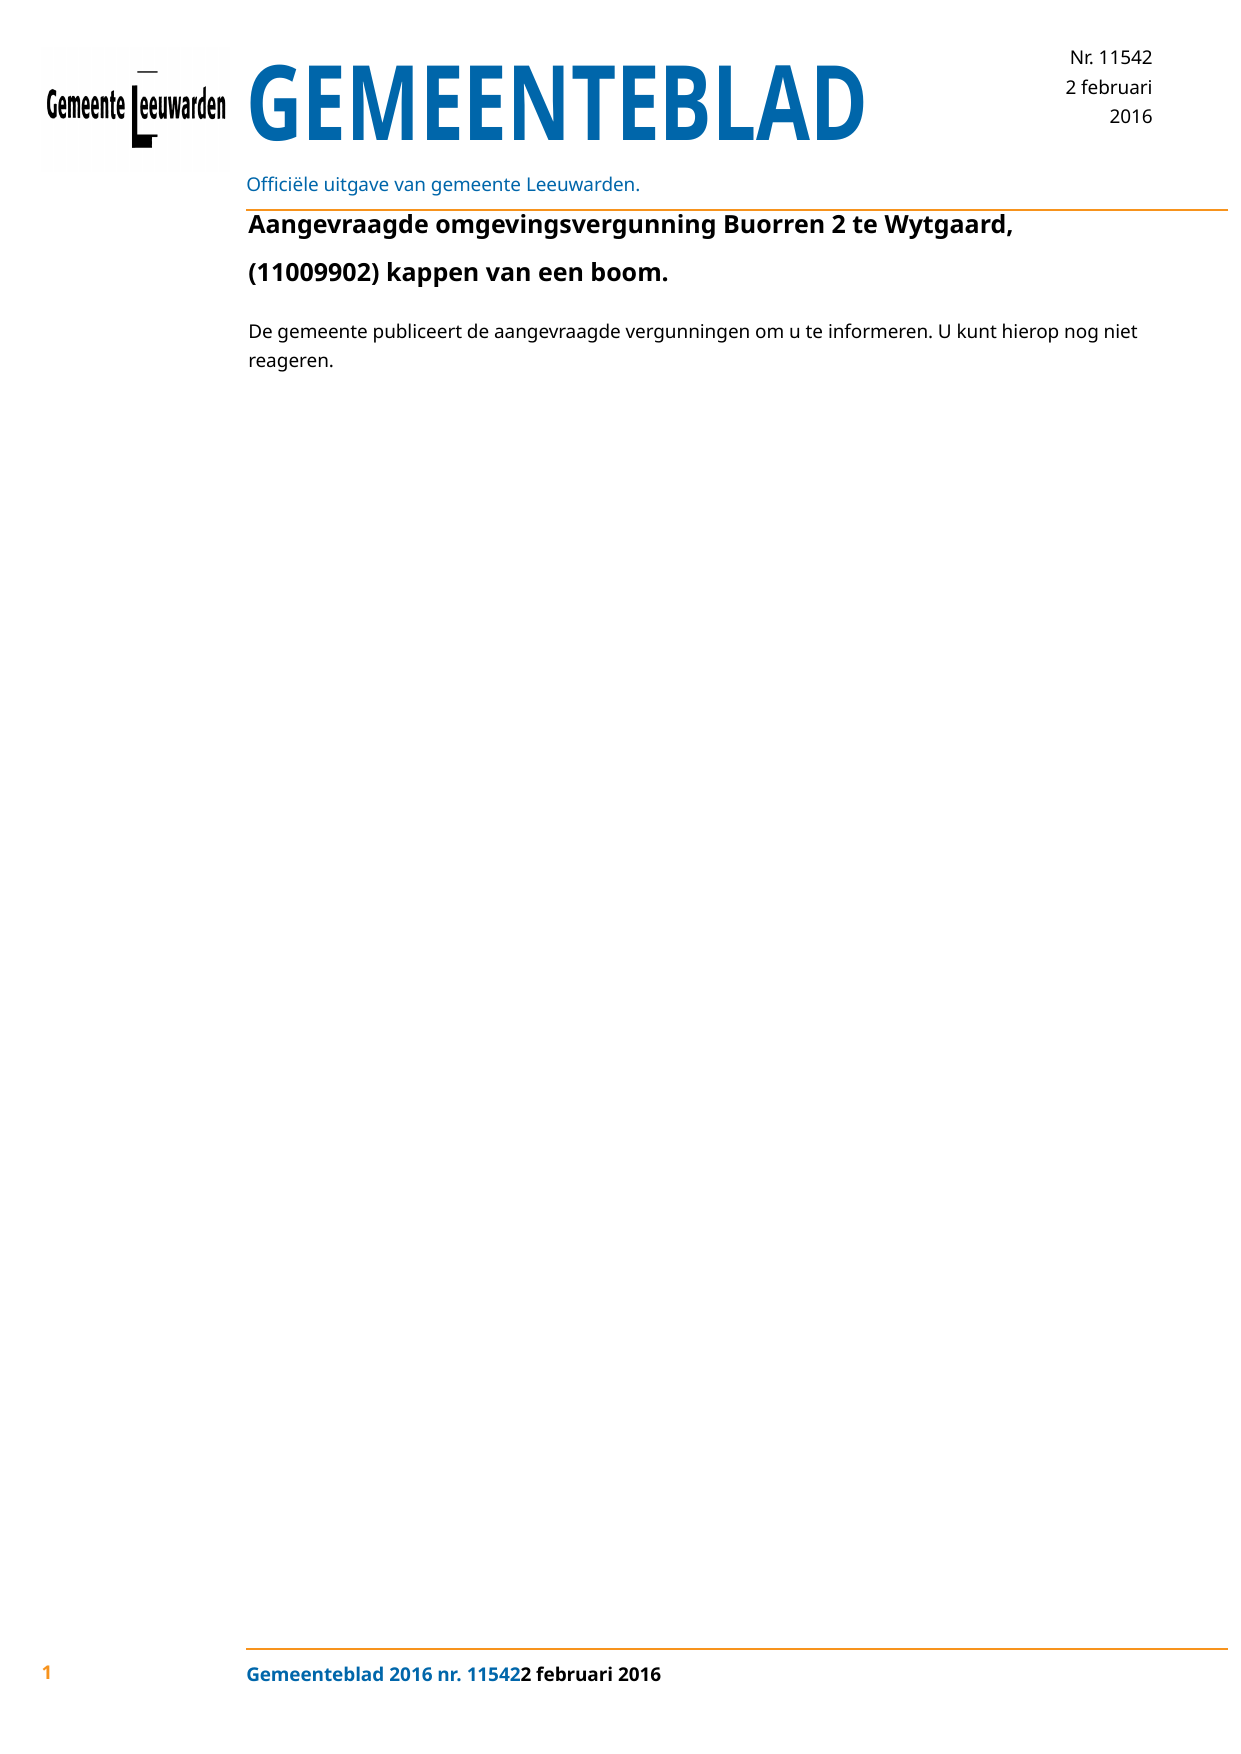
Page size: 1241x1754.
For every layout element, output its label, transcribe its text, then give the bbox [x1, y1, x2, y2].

picture [41, 47, 231, 172]
text De gemeente publiceert de aangevraagde vergunningen om u te informeren. U kunt hierop nog niet reageren. [248, 318, 1152, 373]
text Aangevraagde omgevingsvergunning Buorren 2 te Wytgaard, (11009902) kappen van een boom. [248, 211, 1152, 288]
